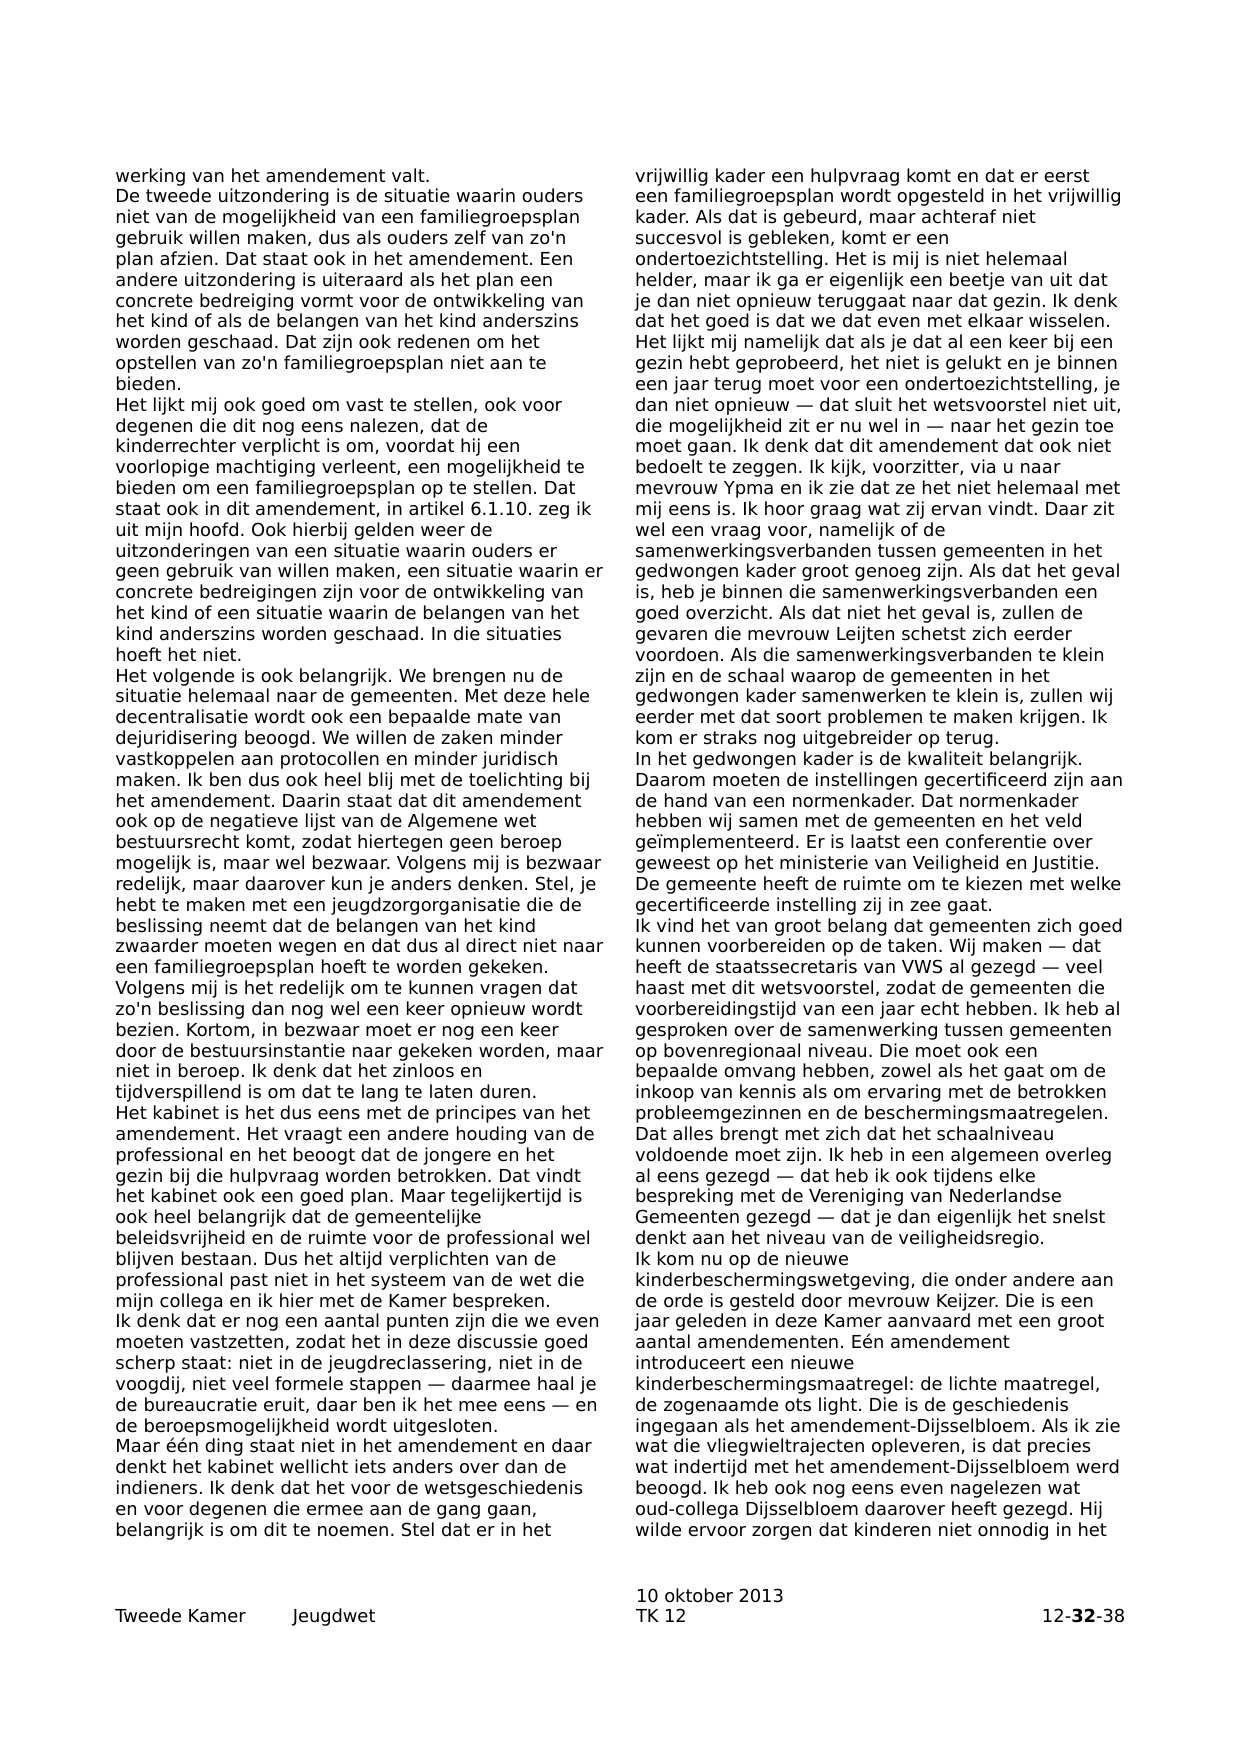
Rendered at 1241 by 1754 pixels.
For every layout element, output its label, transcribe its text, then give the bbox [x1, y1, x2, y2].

text vrijwillig kader een hulpvraag komt en dat er eerst een familiegroepsplan wordt opgesteld in het vrijwillig kader. Als dat is gebeurd, maar achteraf niet succesvol is gebleken, komt er een ondertoezichtstelling. Het is mij is niet helemaal helder, maar ik ga er eigenlijk een beetje van uit dat je dan niet opnieuw teruggaat naar dat gezin. Ik denk dat het goed is dat we dat even met elkaar wisselen. Het lijkt mij namelijk dat als je dat al een keer bij een gezin hebt geprobeerd, het niet is gelukt en je binnen een jaar terug moet voor een ondertoezichtstelling, je dan niet opnieuw — dat sluit het wetsvoorstel niet uit, die mogelijkheid zit er nu wel in — naar het gezin toe moet gaan. Ik denk dat dit amendement dat ook niet bedoelt te zeggen. Ik kijk, voorzitter, via u naar mevrouw Ypma en ik zie dat ze het niet helemaal met mij eens is. Ik hoor graag wat zij ervan vindt. Daar zit wel een vraag voor, namelijk of de samenwerkingsverbanden tussen gemeenten in het gedwongen kader groot genoeg zijn. Als dat het geval is, heb je binnen die samenwerkingsverbanden een goed overzicht. Als dat niet het geval is, zullen de gevaren die mevrouw Leijten schetst zich eerder voordoen. Als die samenwerkingsverbanden te klein zijn en de schaal waarop de gemeenten in het gedwongen kader samenwerken te klein is, zullen wij eerder met dat soort problemen te maken krijgen. Ik kom er straks nog uitgebreider op terug. [635, 165, 1125, 749]
text Ik denk dat er nog een aantal punten zijn die we even moeten vastzetten, zodat het in deze discussie goed scherp staat: niet in de jeugdreclassering, niet in de voogdij, niet veel formele stappen — daarmee haal je de bureaucratie eruit, daar ben ik het mee eens — en de beroepsmogelijkheid wordt uitgesloten. [115, 1311, 605, 1436]
text Het lijkt mij ook goed om vast te stellen, ook voor degenen die dit nog eens nalezen, dat de kinderrechter verplicht is om, voordat hij een voorlopige machtiging verleent, een mogelijkheid te bieden om een familiegroepsplan op te stellen. Dat staat ook in dit amendement, in artikel 6.1.10. zeg ik uit mijn hoofd. Ook hierbij gelden weer de uitzonderingen van een situatie waarin ouders er geen gebruik van willen maken, een situatie waarin er concrete bedreigingen zijn voor de ontwikkeling van het kind of een situatie waarin de belangen van het kind anderszins worden geschaad. In die situaties hoeft het niet. [115, 394, 605, 665]
text Ik kom nu op de nieuwe kinderbeschermingswetgeving, die onder andere aan de orde is gesteld door mevrouw Keijzer. Die is een jaar geleden in deze Kamer aanvaard met een groot aantal amendementen. Eén amendement introduceert een nieuwe kinderbeschermingsmaatregel: de lichte maatregel, de zogenaamde ots light. Die is de geschiedenis ingegaan als het amendement-Dijsselbloem. Als ik zie wat die vliegwieltrajecten opleveren, is dat precies wat indertijd met het amendement-Dijsselbloem werd beoogd. Ik heb ook nog eens even nagelezen wat oud-collega Dijsselbloem daarover heeft gezegd. Hij wilde ervoor zorgen dat kinderen niet onnodig in het [635, 1249, 1125, 1540]
text De tweede uitzondering is de situatie waarin ouders niet van de mogelijkheid van een familiegroepsplan gebruik willen maken, dus als ouders zelf van zo'n plan afzien. Dat staat ook in het amendement. Een andere uitzondering is uiteraard als het plan een concrete bedreiging vormt voor de ontwikkeling van het kind of als de belangen van het kind anderszins worden geschaad. Dat zijn ook redenen om het opstellen van zo'n familiegroepsplan niet aan te bieden. [115, 186, 605, 394]
text Het kabinet is het dus eens met de principes van het amendement. Het vraagt een andere houding van de professional en het beoogt dat de jongere en het gezin bij die hulpvraag worden betrokken. Dat vindt het kabinet ook een goed plan. Maar tegelijkertijd is ook heel belangrijk dat de gemeentelijke beleidsvrijheid en de ruimte voor de professional wel blijven bestaan. Dus het altijd verplichten van de professional past niet in het systeem van de wet die mijn collega en ik hier met de Kamer bespreken. [115, 1103, 605, 1311]
text In het gedwongen kader is de kwaliteit belangrijk. Daarom moeten de instellingen gecertificeerd zijn aan de hand van een normenkader. Dat normenkader hebben wij samen met de gemeenten en het veld geïmplementeerd. Er is laatst een conferentie over geweest op het ministerie van Veiligheid en Justitie. De gemeente heeft de ruimte om te kiezen met welke gecertificeerde instelling zij in zee gaat. [635, 749, 1125, 915]
text werking van het amendement valt. [115, 165, 605, 186]
text Ik vind het van groot belang dat gemeenten zich goed kunnen voorbereiden op de taken. Wij maken — dat heeft de staatssecretaris van VWS al gezegd — veel haast met dit wetsvoorstel, zodat de gemeenten die voorbereidingstijd van een jaar echt hebben. Ik heb al gesproken over de samenwerking tussen gemeenten op bovenregionaal niveau. Die moet ook een bepaalde omvang hebben, zowel als het gaat om de inkoop van kennis als om ervaring met de betrokken probleemgezinnen en de beschermingsmaatregelen. Dat alles brengt met zich dat het schaalniveau voldoende moet zijn. Ik heb in een algemeen overleg al eens gezegd — dat heb ik ook tijdens elke bespreking met de Vereniging van Nederlandse Gemeenten gezegd — dat je dan eigenlijk het snelst denkt aan het niveau van de veiligheidsregio. [635, 915, 1125, 1249]
text Het volgende is ook belangrijk. We brengen nu de situatie helemaal naar de gemeenten. Met deze hele decentralisatie wordt ook een bepaalde mate van dejuridisering beoogd. We willen de zaken minder vastkoppelen aan protocollen en minder juridisch maken. Ik ben dus ook heel blij met de toelichting bij het amendement. Daarin staat dat dit amendement ook op de negatieve lijst van de Algemene wet bestuursrecht komt, zodat hiertegen geen beroep mogelijk is, maar wel bezwaar. Volgens mij is bezwaar redelijk, maar daarover kun je anders denken. Stel, je hebt te maken met een jeugdzorgorganisatie die de beslissing neemt dat de belangen van het kind zwaarder moeten wegen en dat dus al direct niet naar een familiegroepsplan hoeft te worden gekeken. Volgens mij is het redelijk om te kunnen vragen dat zo'n beslissing dan nog wel een keer opnieuw wordt bezien. Kortom, in bezwaar moet er nog een keer door de bestuursinstantie naar gekeken worden, maar niet in beroep. Ik denk dat het zinloos en tijdverspillend is om dat te lang te laten duren. [115, 665, 605, 1103]
text Maar één ding staat niet in het amendement en daar denkt het kabinet wellicht iets anders over dan de indieners. Ik denk dat het voor de wetsgeschiedenis en voor degenen die ermee aan de gang gaan, belangrijk is om dit te noemen. Stel dat er in het [115, 1436, 605, 1540]
